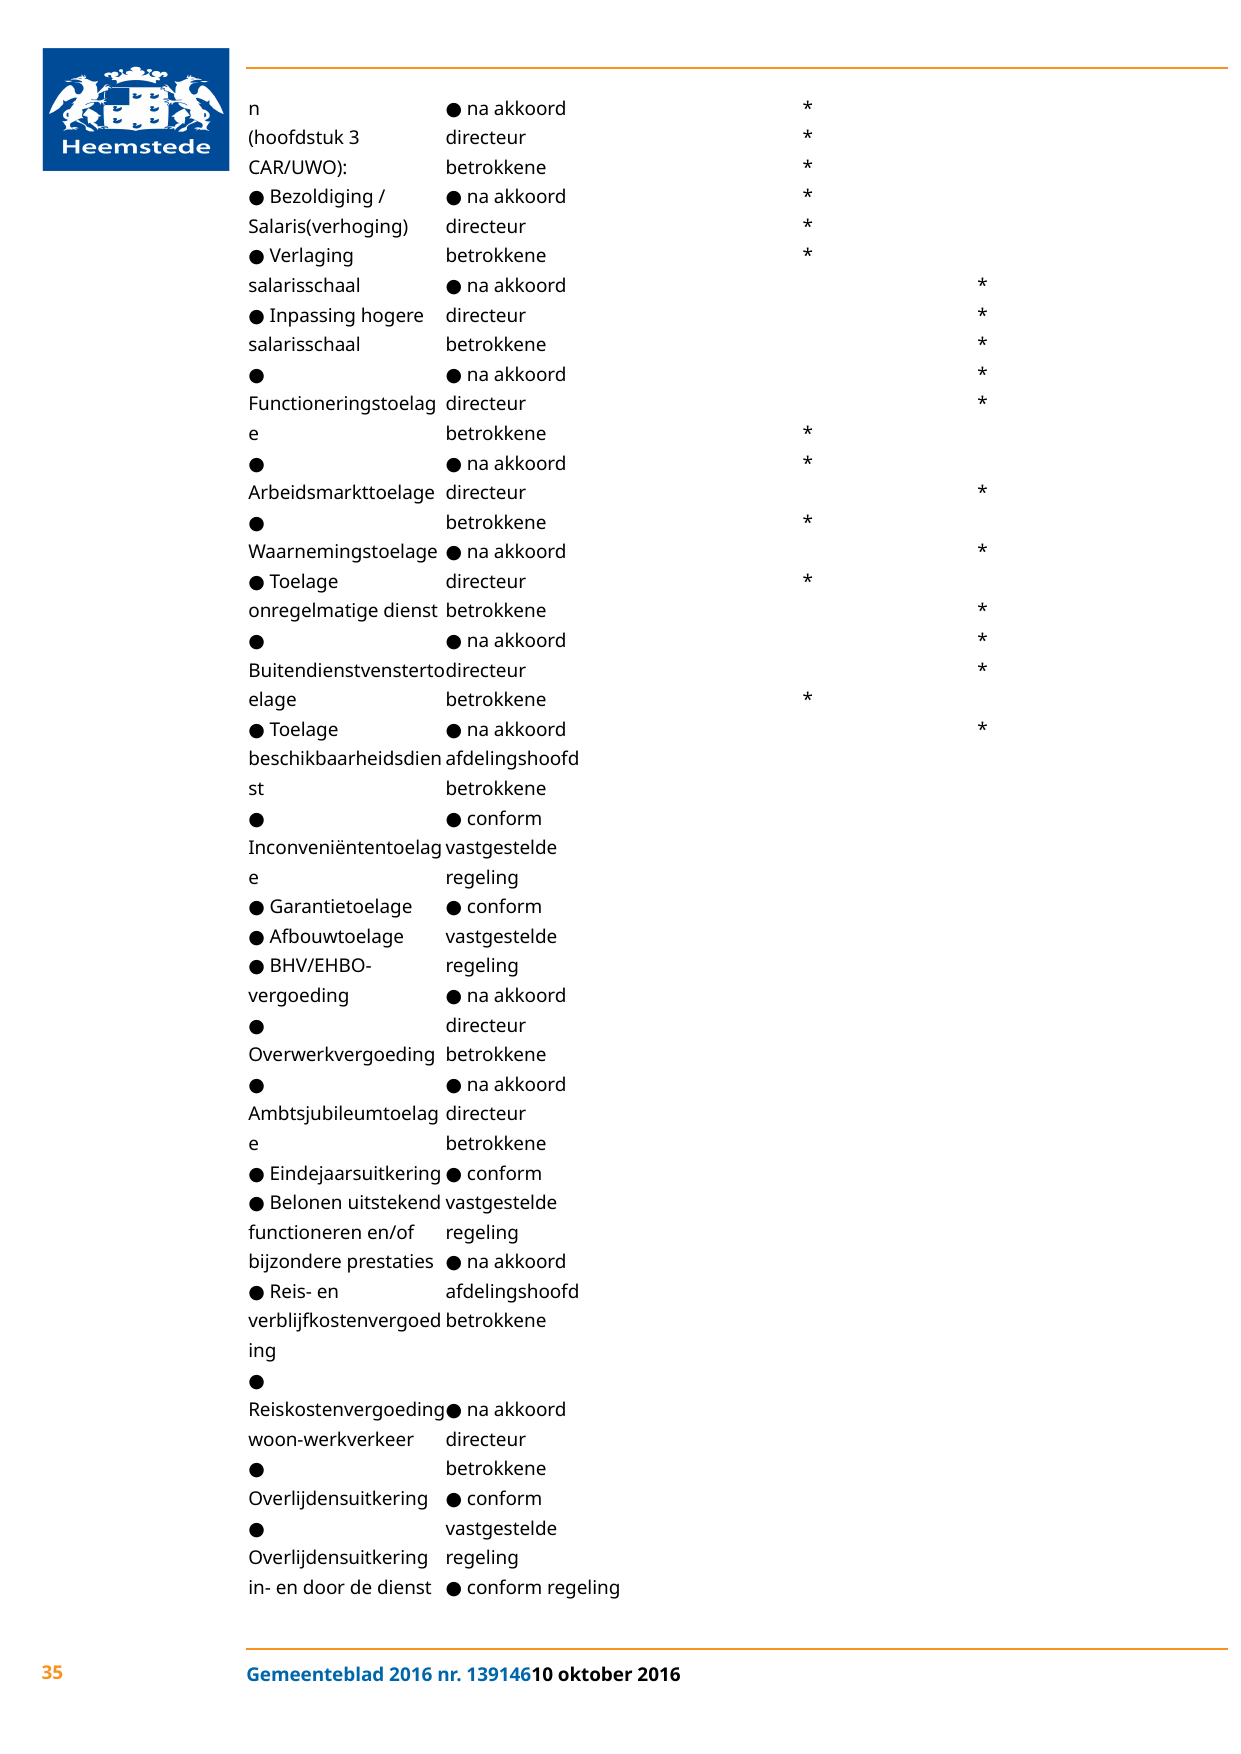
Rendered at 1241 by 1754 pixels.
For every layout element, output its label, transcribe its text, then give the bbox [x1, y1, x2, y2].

table_cell n (hoofdstuk 3 CAR/UWO): ● Bezoldiging / Salaris(verhoging) ● Verlaging salarisschaal ● Inpassing hogere salarisschaal ● Functioneringstoelage ● Arbeidsmarkttoelage ● Waarnemingstoelage ● Toelage onregelmatige dienst ● Buitendienstvenstertoelage ● Toelage beschikbaarheidsdienst ● Inconveniëntentoelage ● Garantietoelage ● Afbouwtoelage ● BHV/EHBO-vergoeding ● Overwerkvergoeding ● Ambtsjubileumtoelage ● Eindejaarsuitkering ● Belonen uitstekend functioneren en/of bijzondere prestaties ● Reis- en verblijfkostenvergoeding ● Reiskostenvergoeding woon-werkverkeer ● Overlijdensuitkering ● Overlijdensuitkering in- en door de dienst [248, 95, 445, 1600]
table_cell * * * * * * * * * * * [802, 95, 977, 1600]
table_cell [628, 95, 802, 1600]
table_cell ● na akkoord directeur betrokkene ● na akkoord directeur betrokkene ● na akkoord directeur betrokkene ● na akkoord directeur betrokkene ● na akkoord directeur betrokkene ● na akkoord directeur betrokkene ● na akkoord directeur betrokkene ● na akkoord afdelingshoofd betrokkene ● conform vastgestelde regeling ● conform vastgestelde regeling ● na akkoord directeur betrokkene ● na akkoord directeur betrokkene ● conform vastgestelde regeling ● na akkoord afdelingshoofd betrokkene ● na akkoord directeur betrokkene ● conform vastgestelde regeling ● conform regeling [445, 95, 628, 1600]
picture [41, 47, 231, 172]
table_cell * * * * * * * * * * * [977, 95, 1152, 1600]
